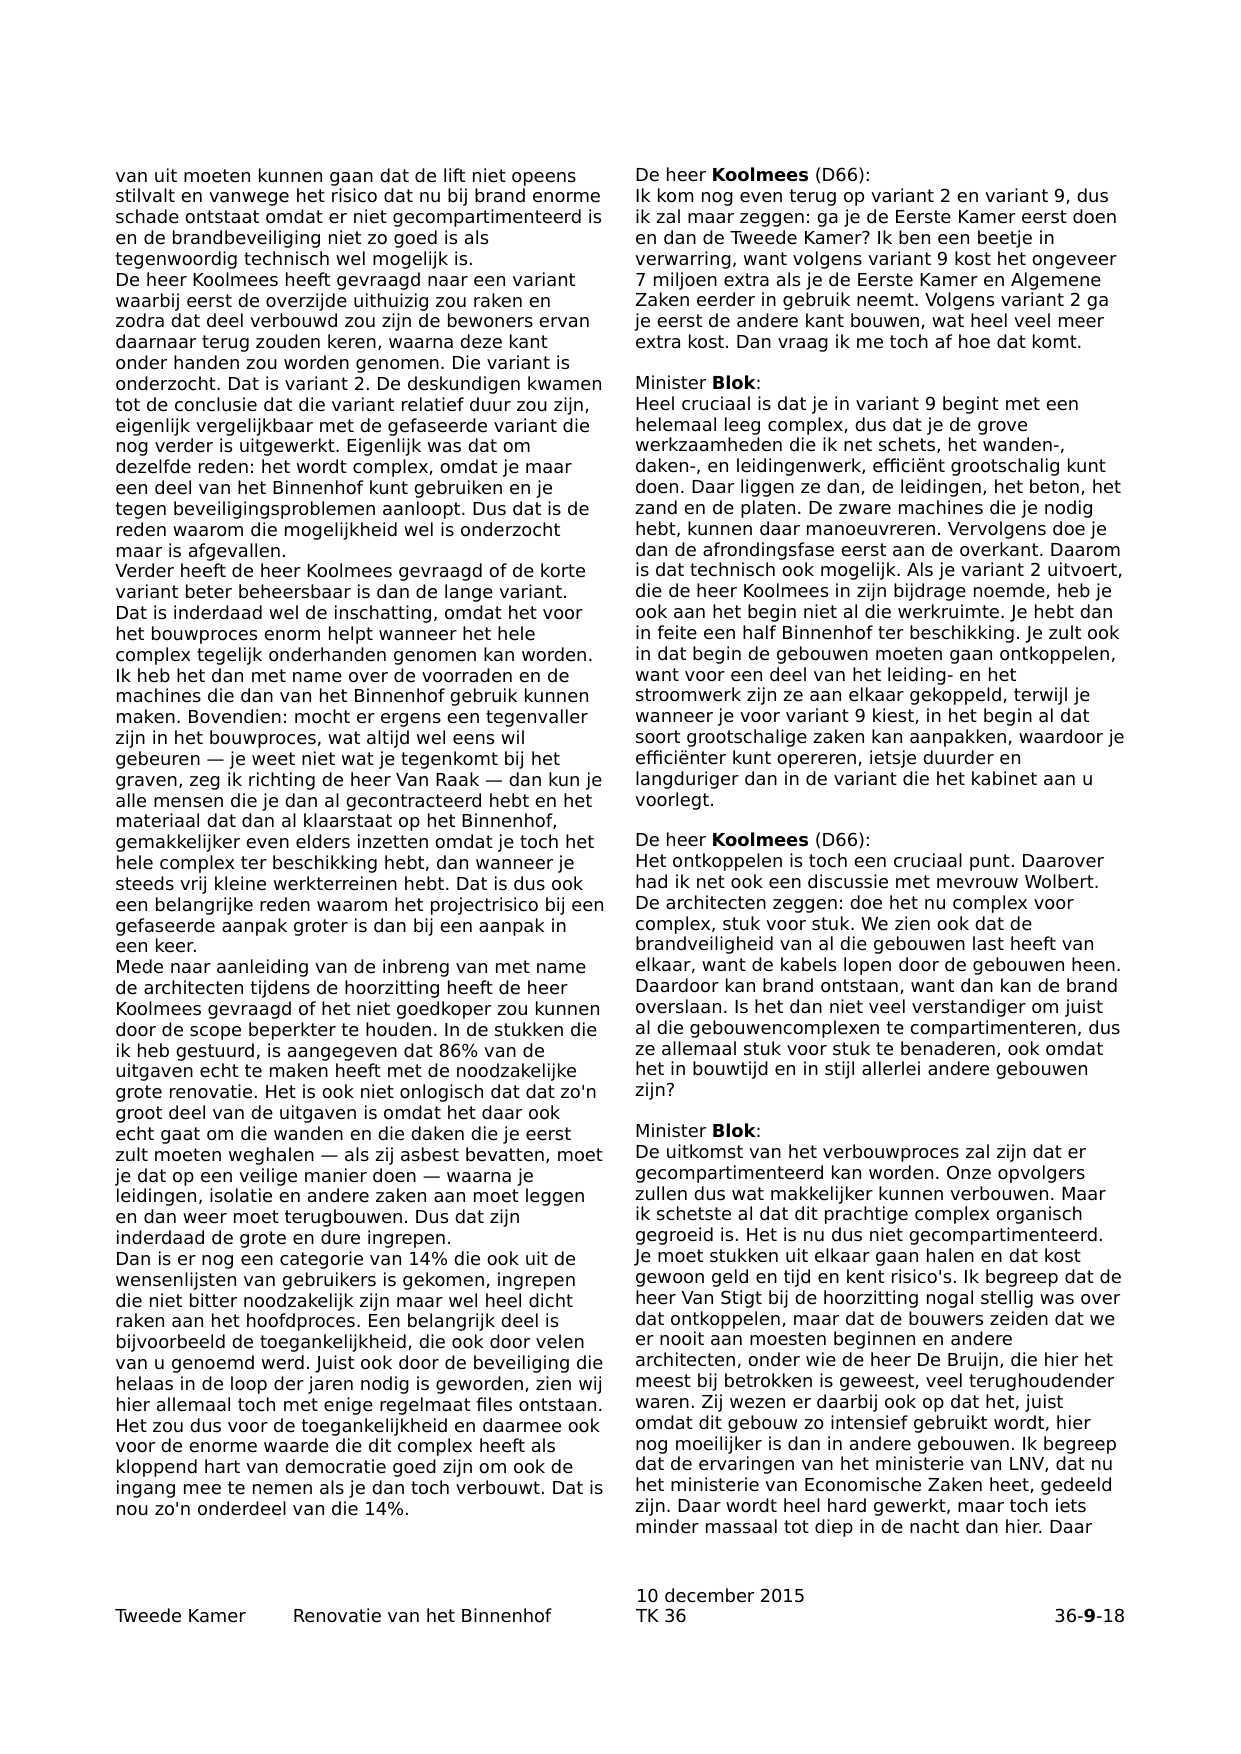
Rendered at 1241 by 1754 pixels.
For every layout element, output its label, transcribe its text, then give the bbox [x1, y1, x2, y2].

text van uit moeten kunnen gaan dat de lift niet opeens stilvalt en vanwege het risico dat nu bij brand enorme schade ontstaat omdat er niet gecompartimenteerd is en de brandbeveiliging niet zo goed is als tegenwoordig technisch wel mogelijk is. [115, 165, 605, 269]
text Ik kom nog even terug op variant 2 en variant 9, dus ik zal maar zeggen: ga je de Eerste Kamer eerst doen en dan de Tweede Kamer? Ik ben een beetje in verwarring, want volgens variant 9 kost het ongeveer 7 miljoen extra als je de Eerste Kamer en Algemene Zaken eerder in gebruik neemt. Volgens variant 2 ga je eerst de andere kant bouwen, wat heel veel meer extra kost. Dan vraag ik me toch af hoe dat komt. [635, 186, 1125, 353]
text De uitkomst van het verbouwproces zal zijn dat er gecompartimenteerd kan worden. Onze opvolgers zullen dus wat makkelijker kunnen verbouwen. Maar ik schetste al dat dit prachtige complex organisch gegroeid is. Het is nu dus niet gecompartimenteerd. Je moet stukken uit elkaar gaan halen en dat kost gewoon geld en tijd en kent risico's. Ik begreep dat de heer Van Stigt bij de hoorzitting nogal stellig was over dat ontkoppelen, maar dat de bouwers zeiden dat we er nooit aan moesten beginnen en andere architecten, onder wie de heer De Bruijn, die hier het meest bij betrokken is geweest, veel terughoudender waren. Zij wezen er daarbij ook op dat het, juist omdat dit gebouw zo intensief gebruikt wordt, hier nog moeilijker is dan in andere gebouwen. Ik begreep dat de ervaringen van het ministerie van LNV, dat nu het ministerie van Economische Zaken heet, gedeeld zijn. Daar wordt heel hard gewerkt, maar toch iets minder massaal tot diep in de nacht dan hier. Daar [635, 1142, 1125, 1537]
text Het ontkoppelen is toch een cruciaal punt. Daarover had ik net ook een discussie met mevrouw Wolbert. De architecten zeggen: doe het nu complex voor complex, stuk voor stuk. We zien ook dat de brandveiligheid van al die gebouwen last heeft van elkaar, want de kabels lopen door de gebouwen heen. Daardoor kan brand ontstaan, want dan kan de brand overslaan. Is het dan niet veel verstandiger om juist al die gebouwencomplexen te compartimenteren, dus ze allemaal stuk voor stuk te benaderen, ook omdat het in bouwtijd en in stijl allerlei andere gebouwen zijn? [635, 851, 1125, 1101]
text Verder heeft de heer Koolmees gevraagd of de korte variant beter beheersbaar is dan de lange variant. Dat is inderdaad wel de inschatting, omdat het voor het bouwproces enorm helpt wanneer het hele complex tegelijk onderhanden genomen kan worden. Ik heb het dan met name over de voorraden en de machines die dan van het Binnenhof gebruik kunnen maken. Bovendien: mocht er ergens een tegenvaller zijn in het bouwproces, wat altijd wel eens wil gebeuren — je weet niet wat je tegenkomt bij het graven, zeg ik richting de heer Van Raak — dan kun je alle mensen die je dan al gecontracteerd hebt en het materiaal dat dan al klaarstaat op het Binnenhof, gemakkelijker even elders inzetten omdat je toch het hele complex ter beschikking hebt, dan wanneer je steeds vrij kleine werkterreinen hebt. Dat is dus ook een belangrijke reden waarom het projectrisico bij een gefaseerde aanpak groter is dan bij een aanpak in een keer. [115, 561, 605, 957]
text De heer Koolmees (D66): [635, 830, 1125, 851]
text Mede naar aanleiding van de inbreng van met name de architecten tijdens de hoorzitting heeft de heer Koolmees gevraagd of het niet goedkoper zou kunnen door de scope beperkter te houden. In de stukken die ik heb gestuurd, is aangegeven dat 86% van de uitgaven echt te maken heeft met de noodzakelijke grote renovatie. Het is ook niet onlogisch dat dat zo'n groot deel van de uitgaven is omdat het daar ook echt gaat om die wanden en die daken die je eerst zult moeten weghalen — als zij asbest bevatten, moet je dat op een veilige manier doen — waarna je leidingen, isolatie en andere zaken aan moet leggen en dan weer moet terugbouwen. Dus dat zijn inderdaad de grote en dure ingrepen. [115, 957, 605, 1249]
text Minister Blok: [635, 373, 1125, 393]
text De heer Koolmees heeft gevraagd naar een variant waarbij eerst de overzijde uithuizig zou raken en zodra dat deel verbouwd zou zijn de bewoners ervan daarnaar terug zouden keren, waarna deze kant onder handen zou worden genomen. Die variant is onderzocht. Dat is variant 2. De deskundigen kwamen tot de conclusie dat die variant relatief duur zou zijn, eigenlijk vergelijkbaar met de gefaseerde variant die nog verder is uitgewerkt. Eigenlijk was dat om dezelfde reden: het wordt complex, omdat je maar een deel van het Binnenhof kunt gebruiken en je tegen beveiligingsproblemen aanloopt. Dus dat is de reden waarom die mogelijkheid wel is onderzocht maar is afgevallen. [115, 269, 605, 561]
text Dan is er nog een categorie van 14% die ook uit de wensenlijsten van gebruikers is gekomen, ingrepen die niet bitter noodzakelijk zijn maar wel heel dicht raken aan het hoofdproces. Een belangrijk deel is bijvoorbeeld de toegankelijkheid, die ook door velen van u genoemd werd. Juist ook door de beveiliging die helaas in de loop der jaren nodig is geworden, zien wij hier allemaal toch met enige regelmaat files ontstaan. Het zou dus voor de toegankelijkheid en daarmee ook voor de enorme waarde die dit complex heeft als kloppend hart van democratie goed zijn om ook de ingang mee te nemen als je dan toch verbouwt. Dat is nou zo'n onderdeel van die 14%. [115, 1249, 605, 1519]
text De heer Koolmees (D66): [635, 165, 1125, 186]
text Minister Blok: [635, 1121, 1125, 1142]
text Heel cruciaal is dat je in variant 9 begint met een helemaal leeg complex, dus dat je de grove werkzaamheden die ik net schets, het wanden-, daken-, en leidingenwerk, efficiënt grootschalig kunt doen. Daar liggen ze dan, de leidingen, het beton, het zand en de platen. De zware machines die je nodig hebt, kunnen daar manoeuvreren. Vervolgens doe je dan de afrondingsfase eerst aan de overkant. Daarom is dat technisch ook mogelijk. Als je variant 2 uitvoert, die de heer Koolmees in zijn bijdrage noemde, heb je ook aan het begin niet al die werkruimte. Je hebt dan in feite een half Binnenhof ter beschikking. Je zult ook in dat begin de gebouwen moeten gaan ontkoppelen, want voor een deel van het leiding- en het stroomwerk zijn ze aan elkaar gekoppeld, terwijl je wanneer je voor variant 9 kiest, in het begin al dat soort grootschalige zaken kan aanpakken, waardoor je efficiënter kunt opereren, ietsje duurder en langduriger dan in de variant die het kabinet aan u voorlegt. [635, 393, 1125, 810]
